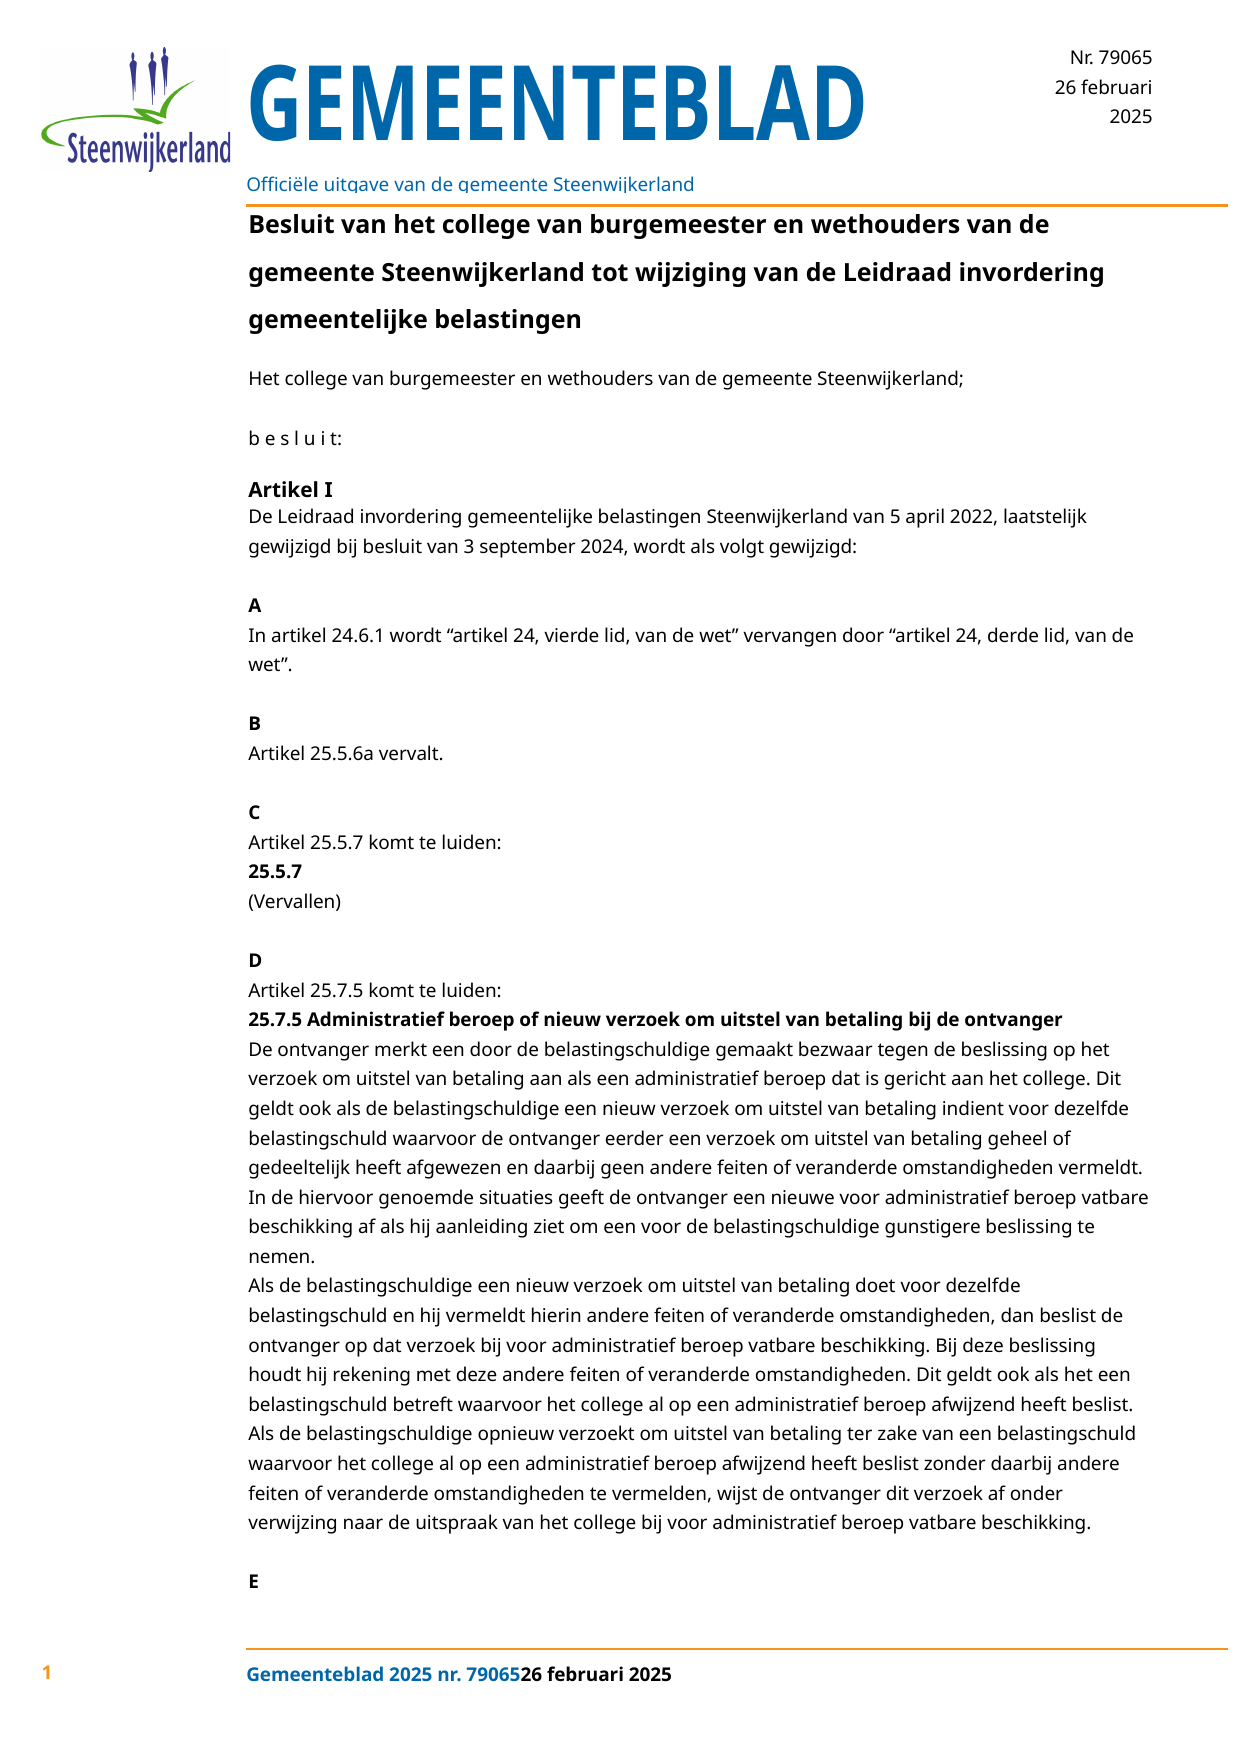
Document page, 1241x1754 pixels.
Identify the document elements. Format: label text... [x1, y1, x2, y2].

text Artikel 25.5.6a vervalt. [248, 740, 1152, 766]
text 25.7.5 Administratief beroep of nieuw verzoek om uitstel van betaling bij de ontvanger [248, 1006, 1152, 1032]
text A [248, 592, 1152, 618]
text 25.5.7 [248, 858, 1152, 884]
text Als de belastingschuldige een nieuw verzoek om uitstel van betaling doet voor dezelfde belastingschuld en hij vermeldt hierin andere feiten of veranderde omstandigheden, dan beslist de ontvanger op dat verzoek bij voor administratief beroep vatbare beschikking. Bij deze beslissing houdt hij rekening met deze andere feiten of veranderde omstandigheden. Dit geldt ook als het een belastingschuld betreft waarvoor het college al op een administratief beroep afwijzend heeft beslist. [248, 1273, 1152, 1417]
text Artikel I [248, 475, 1152, 503]
text B [248, 711, 1152, 736]
text Het college van burgemeester en wethouders van de gemeente Steenwijkerland; [248, 366, 1152, 391]
text C [248, 799, 1152, 825]
text b e s l u i t: [248, 425, 1152, 450]
text Besluit van het college van burgemeester en wethouders van de gemeente Steenwijkerland tot wijziging van de Leidraad invordering gemeentelijke belastingen [248, 207, 1152, 336]
text De Leidraad invordering gemeentelijke belastingen Steenwijkerland van 5 april 2022, laatstelijk gewijzigd bij besluit van 3 september 2024, wordt als volgt gewijzigd: [248, 503, 1152, 559]
text Artikel 25.7.5 komt te luiden: [248, 977, 1152, 1003]
text Als de belastingschuldige opnieuw verzoekt om uitstel van betaling ter zake van een belastingschuld waarvoor het college al op een administratief beroep afwijzend heeft beslist zonder daarbij andere feiten of veranderde omstandigheden te vermelden, wijst de ontvanger dit verzoek af onder verwijzing naar de uitspraak van het college bij voor administratief beroep vatbare beschikking. [248, 1421, 1152, 1535]
text In artikel 24.6.1 wordt “artikel 24, vierde lid, van de wet” vervangen door “artikel 24, derde lid, van de wet”. [248, 622, 1152, 677]
text Artikel 25.5.7 komt te luiden: [248, 829, 1152, 855]
picture [41, 47, 231, 172]
text D [248, 947, 1152, 973]
text (Vervallen) [248, 888, 1152, 914]
text De ontvanger merkt een door de belastingschuldige gemaakt bezwaar tegen de beslissing op het verzoek om uitstel van betaling aan als een administratief beroep dat is gericht aan het college. Dit geldt ook als de belastingschuldige een nieuw verzoek om uitstel van betaling indient voor dezelfde belastingschuld waarvoor de ontvanger eerder een verzoek om uitstel van betaling geheel of gedeeltelijk heeft afgewezen en daarbij geen andere feiten of veranderde omstandigheden vermeldt. In de hiervoor genoemde situaties geeft de ontvanger een nieuwe voor administratief beroep vatbare beschikking af als hij aanleiding ziet om een voor de belastingschuldige gunstigere beslissing te nemen. [248, 1036, 1152, 1269]
text E [248, 1568, 1152, 1594]
